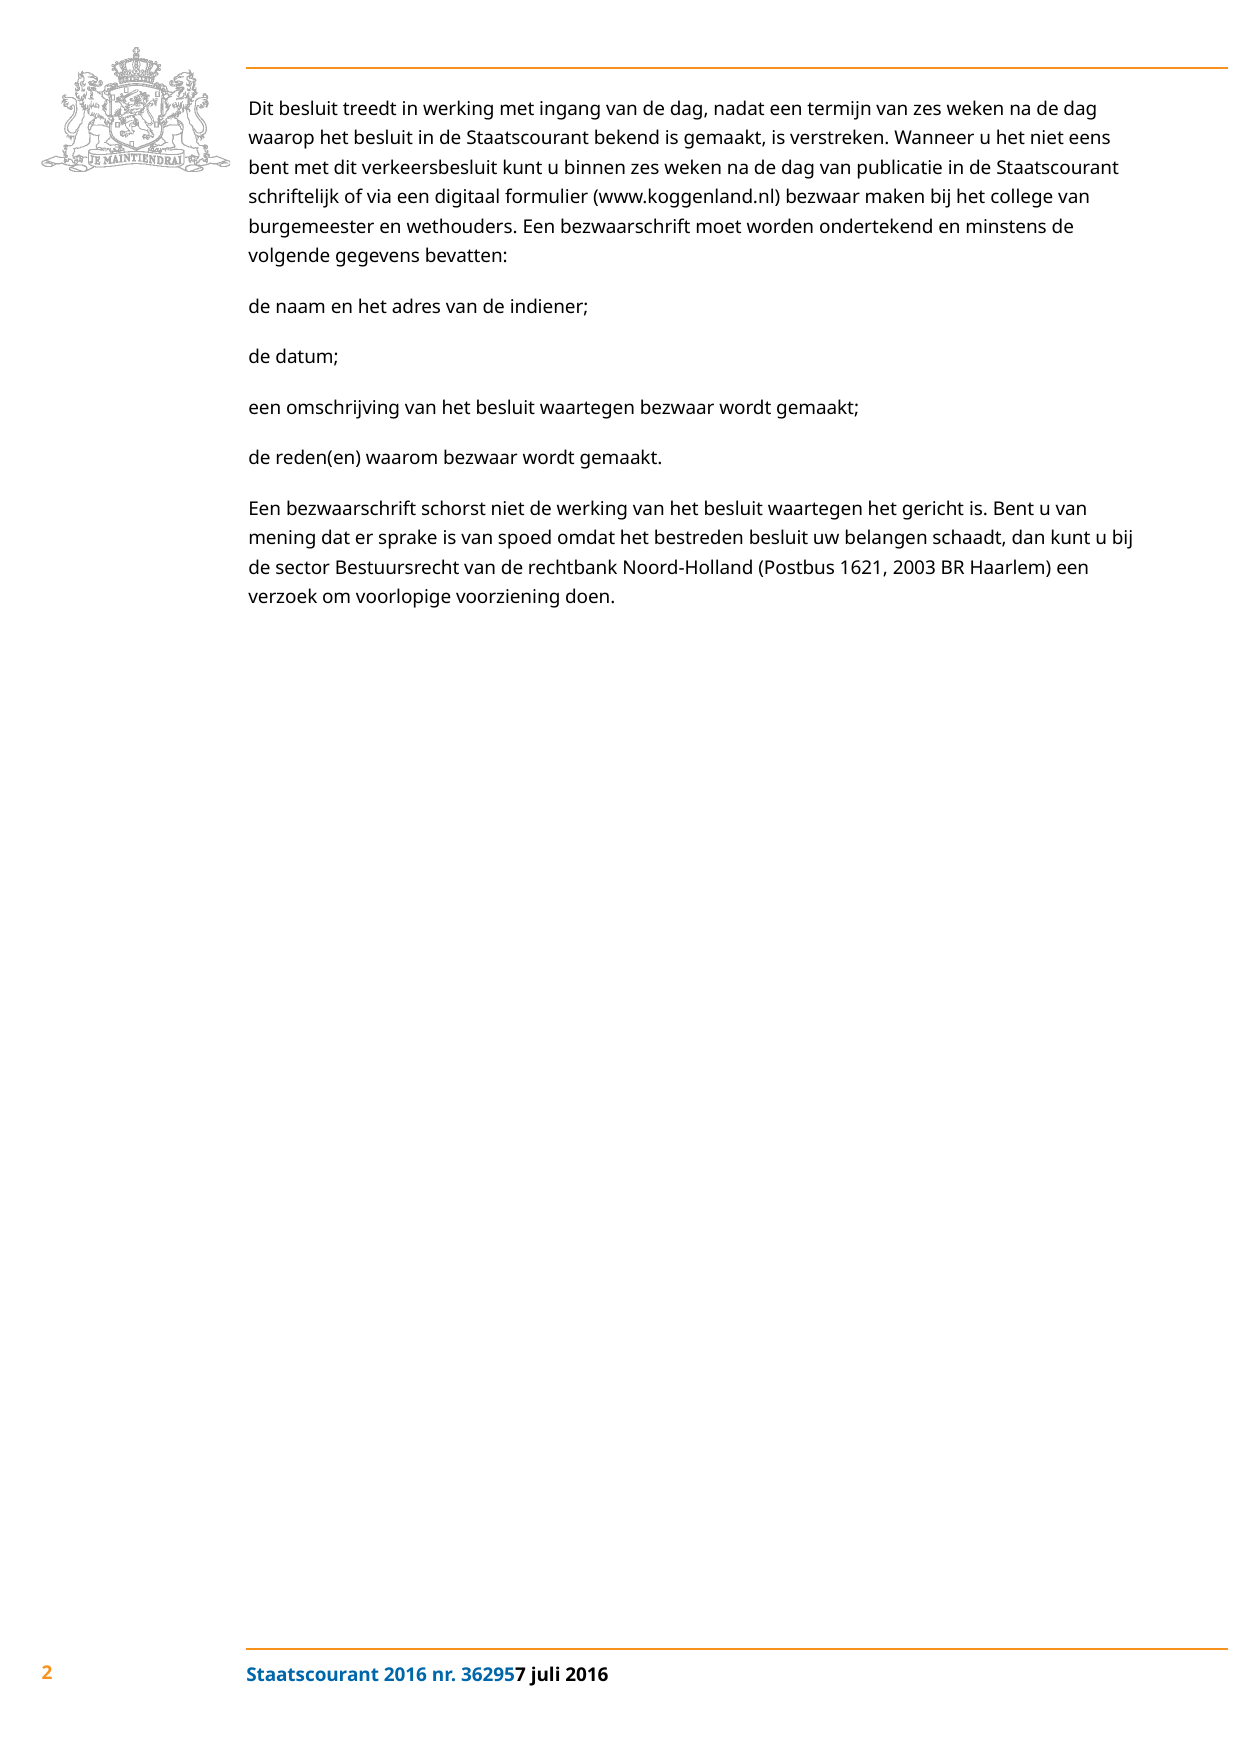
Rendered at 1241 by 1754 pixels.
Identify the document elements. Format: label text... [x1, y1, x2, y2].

text de datum; [248, 343, 1152, 369]
text Dit besluit treedt in werking met ingang van de dag, nadat een termijn van zes weken na de dag waarop het besluit in de Staatscourant bekend is gemaakt, is verstreken. Wanneer u het niet eens bent met dit verkeersbesluit kunt u binnen zes weken na de dag van publicatie in de Staatscourant schriftelijk of via een digitaal formulier (www.koggenland.nl) bezwaar maken bij het college van burgemeester en wethouders. Een bezwaarschrift moet worden ondertekend en minstens de volgende gegevens bevatten: [248, 95, 1152, 268]
text de reden(en) waarom bezwaar wordt gemaakt. [248, 444, 1152, 470]
text de naam en het adres van de indiener; [248, 293, 1152, 319]
picture [41, 47, 231, 172]
text een omschrijving van het besluit waartegen bezwaar wordt gemaakt; [248, 394, 1152, 420]
text Een bezwaarschrift schorst niet de werking van het besluit waartegen het gericht is. Bent u van mening dat er sprake is van spoed omdat het bestreden besluit uw belangen schaadt, dan kunt u bij de sector Bestuursrecht van de rechtbank Noord-Holland (Postbus 1621, 2003 BR Haarlem) een verzoek om voorlopige voorziening doen. [248, 495, 1152, 609]
